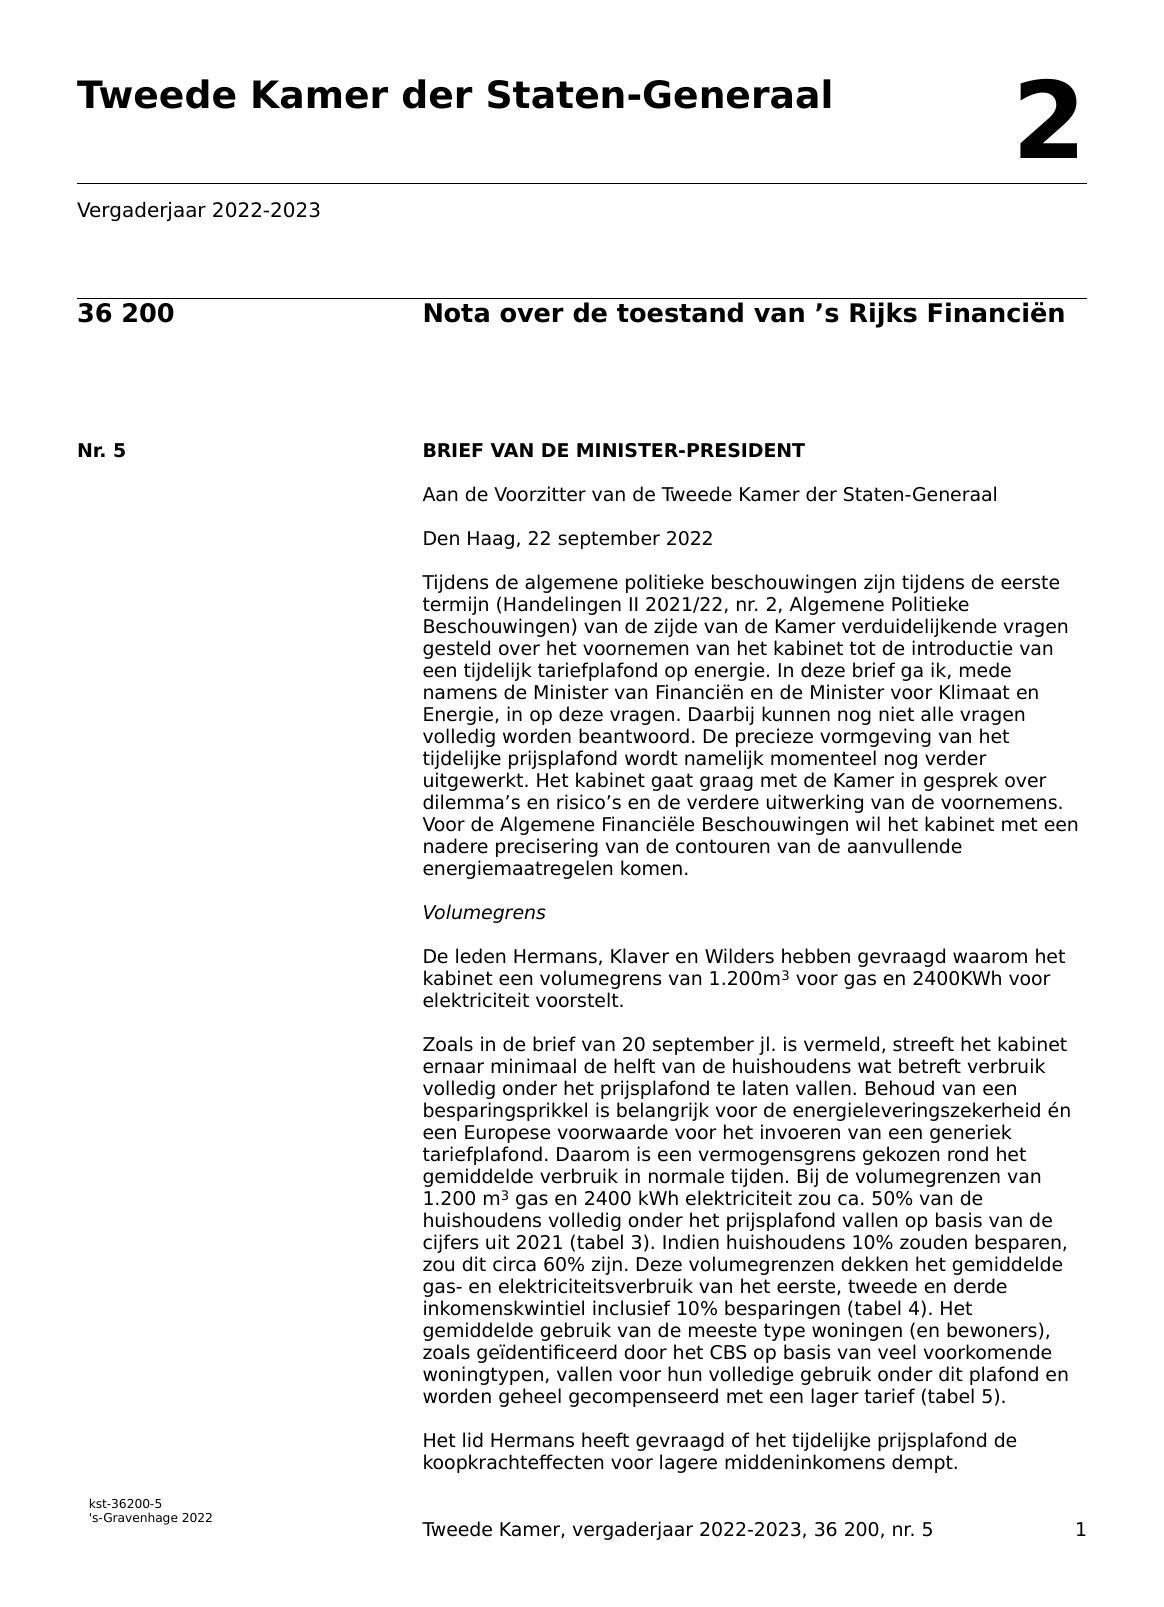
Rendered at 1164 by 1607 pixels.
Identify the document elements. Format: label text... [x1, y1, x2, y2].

text De leden Hermans, Klaver en Wilders hebben gevraagd waarom het kabinet een volumegrens van 1.200m3 voor gas en 2400KWh voor elektriciteit voorstelt. [422, 946, 1087, 1012]
table_header Tweede Kamer der Staten-Generaal [77, 59, 886, 183]
text Tijdens de algemene politieke beschouwingen zijn tijdens de eerste termijn (Handelingen II 2021/22, nr. 2, Algemene Politieke Beschouwingen) van de zijde van de Kamer verduidelijkende vragen gesteld over het voornemen van het kabinet tot de introductie van een tijdelijk tariefplafond op energie. In deze brief ga ik, mede namens de Minister van Financiën en de Minister voor Klimaat en Energie, in op deze vragen. Daarbij kunnen nog niet alle vragen volledig worden beantwoord. De precieze vormgeving van het tijdelijke prijsplafond wordt namelijk momenteel nog verder uitgewerkt. Het kabinet gaat graag met de Kamer in gesprek over dilemma’s en risico’s en de verdere uitwerking van de voornemens. Voor de Algemene Financiële Beschouwingen wil het kabinet met een nadere precisering van de contouren van de aanvullende energiemaatregelen komen. [422, 572, 1087, 880]
subtitle Volumegrens [422, 902, 1087, 924]
text Het lid Hermans heeft gevraagd of het tijdelijke prijsplafond de koopkrachteffecten voor lagere middeninkomens dempt. [422, 1430, 1087, 1474]
text Den Haag, 22 september 2022 [422, 528, 1087, 550]
text 's-Gravenhage 2022 [88, 1511, 323, 1525]
text kst-36200-5 [88, 1497, 323, 1511]
table_header 2 [886, 59, 1087, 183]
subtitle 36 200 Nota over de toestand van ’s Rijks Financiën [77, 299, 1087, 329]
subtitle Nr. 5 BRIEF VAN DE MINISTER-PRESIDENT [77, 440, 1087, 462]
text Aan de Voorzitter van de Tweede Kamer der Staten-Generaal [422, 484, 1087, 506]
text Zoals in de brief van 20 september jl. is vermeld, streeft het kabinet ernaar minimaal de helft van de huishoudens wat betreft verbruik volledig onder het prijsplafond te laten vallen. Behoud van een besparingsprikkel is belangrijk voor de energieleveringszekerheid én een Europese voorwaarde voor het invoeren van een generiek tariefplafond. Daarom is een vermogensgrens gekozen rond het gemiddelde verbruik in normale tijden. Bij de volumegrenzen van 1.200 m3 gas en 2400 kWh elektriciteit zou ca. 50% van de huishoudens volledig onder het prijsplafond vallen op basis van de cijfers uit 2021 (tabel 3). Indien huishoudens 10% zouden besparen, zou dit circa 60% zijn. Deze volumegrenzen dekken het gemiddelde gas- en elektriciteitsverbruik van het eerste, tweede en derde inkomenskwintiel inclusief 10% besparingen (tabel 4). Het gemiddelde gebruik van de meeste type woningen (en bewoners), zoals geïdentificeerd door het CBS op basis van veel voorkomende woningtypen, vallen voor hun volledige gebruik onder dit plafond en worden geheel gecompenseerd met een lager tarief (tabel 5). [422, 1034, 1087, 1408]
table_cell Vergaderjaar 2022-2023 [77, 184, 1087, 298]
